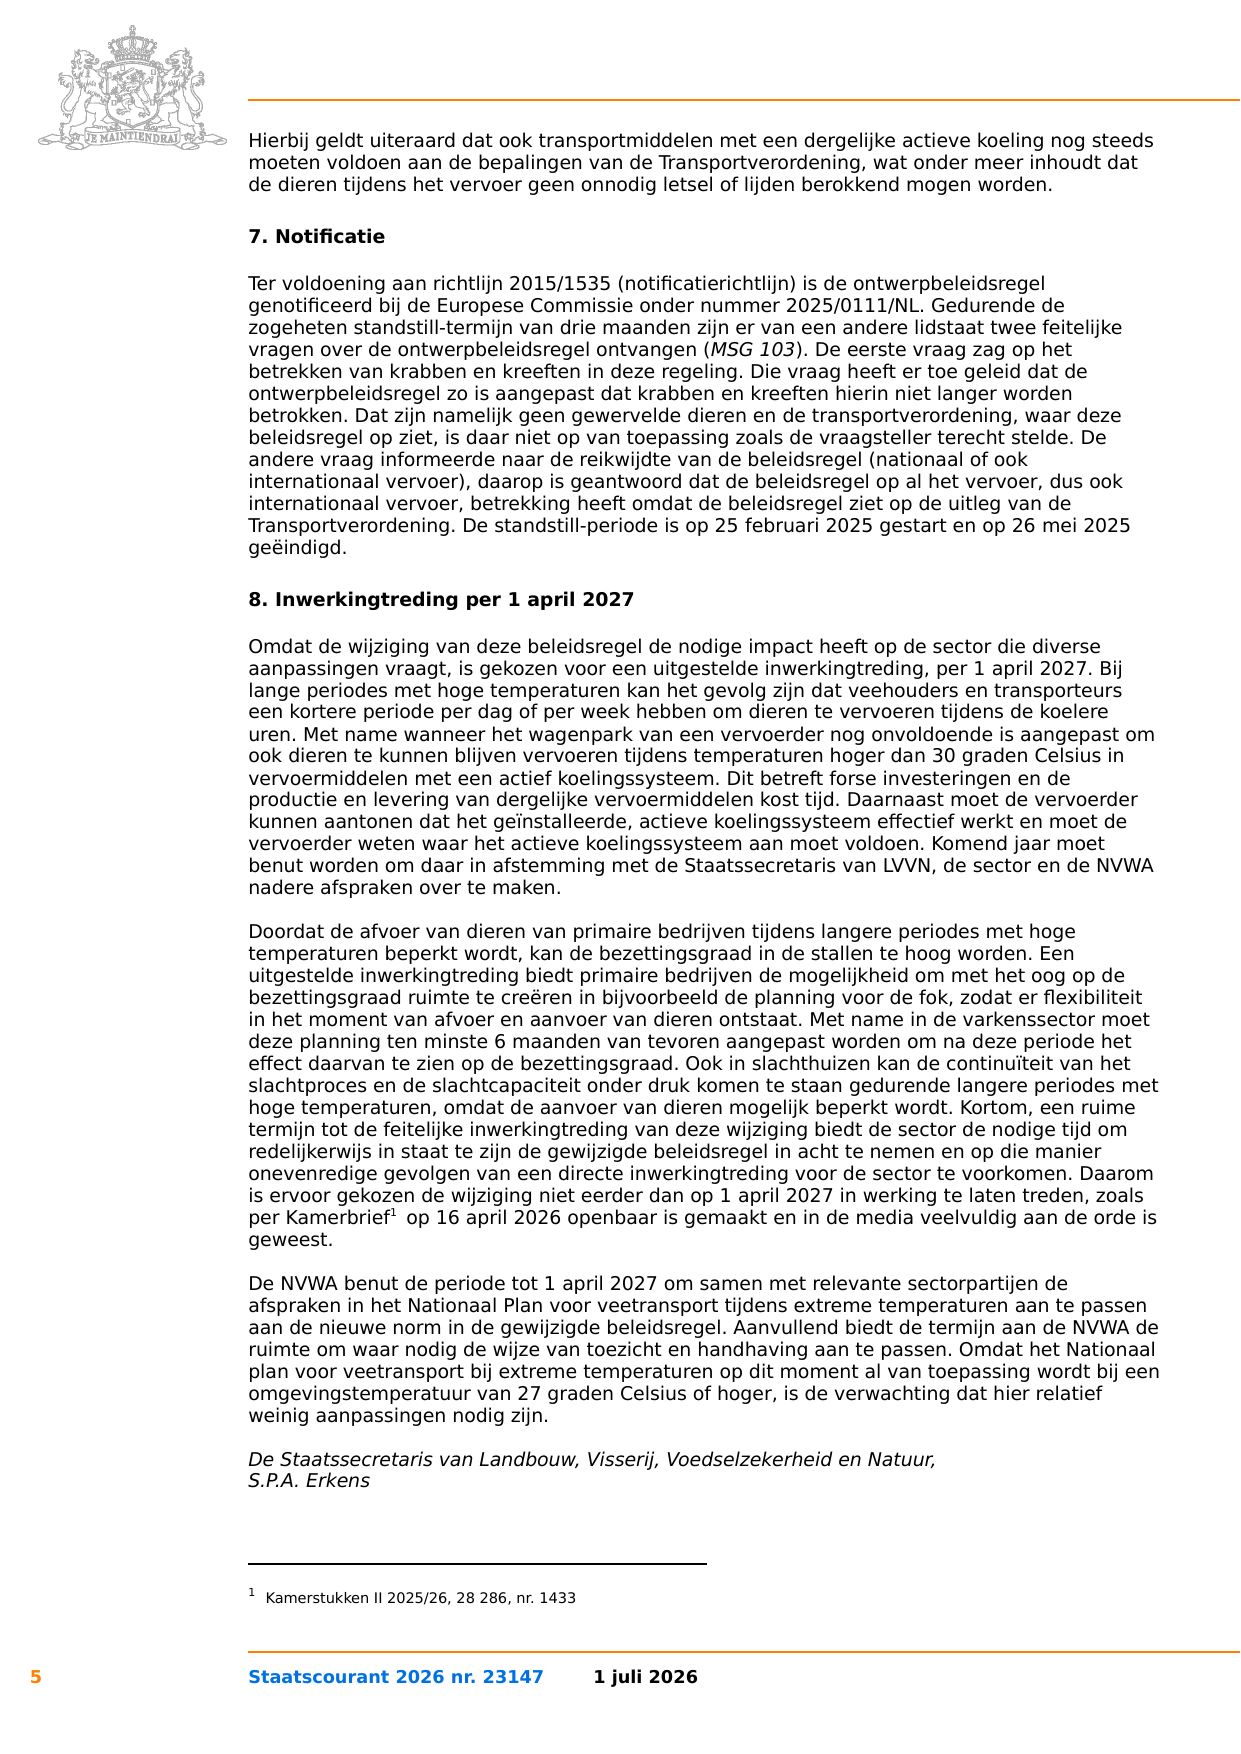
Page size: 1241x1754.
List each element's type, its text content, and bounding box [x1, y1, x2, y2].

subtitle 8. Inwerkingtreding per 1 april 2027 [248, 588, 1163, 611]
text De Staatssecretaris van Landbouw, Visserij, Voedselzekerheid en Natuur, S.P.A. Erkens [248, 1448, 1163, 1492]
text Doordat de afvoer van dieren van primaire bedrijven tijdens langere periodes met hoge temperaturen beperkt wordt, kan de bezettingsgraad in de stallen te hoog worden. Een uitgestelde inwerkingtreding biedt primaire bedrijven de mogelijkheid om met het oog op de bezettingsgraad ruimte te creëren in bijvoorbeeld de planning voor de fok, zodat er flexibiliteit in het moment van afvoer en aanvoer van dieren ontstaat. Met name in de varkenssector moet deze planning ten minste 6 maanden van tevoren aangepast worden om na deze periode het effect daarvan te zien op de bezettingsgraad. Ook in slachthuizen kan de continuïteit van het slachtproces en de slachtcapaciteit onder druk komen te staan gedurende langere periodes met hoge temperaturen, omdat de aanvoer van dieren mogelijk beperkt wordt. Kortom, een ruime termijn tot de feitelijke inwerkingtreding van deze wijziging biedt de sector de nodige tijd om redelijkerwijs in staat te zijn de gewijzigde beleidsregel in acht te nemen en op die manier onevenredige gevolgen van een directe inwerkingtreding voor de sector te voorkomen. Daarom is ervoor gekozen de wijziging niet eerder dan op 1 april 2027 in werking te laten treden, zoals per Kamerbrief op 16 april 2026 openbaar is gemaakt en in de media veelvuldig aan de orde is geweest. [248, 921, 1163, 1251]
text Kamerstukken II 2025/26, 28 286, nr. 1433 [248, 1586, 1163, 1608]
text De NVWA benut de periode tot 1 april 2027 om samen met relevante sectorpartijen de afspraken in het Nationaal Plan voor veetransport tijdens extreme temperaturen aan te passen aan de nieuwe norm in de gewijzigde beleidsregel. Aanvullend biedt de termijn aan de NVWA de ruimte om waar nodig de wijze van toezicht en handhaving aan te passen. Omdat het Nationaal plan voor veetransport bij extreme temperaturen op dit moment al van toepassing wordt bij een omgevingstemperatuur van 27 graden Celsius of hoger, is de verwachting dat hier relatief weinig aanpassingen nodig zijn. [248, 1273, 1163, 1427]
subtitle 7. Notificatie [248, 226, 1163, 248]
picture [38, 25, 227, 150]
text Omdat de wijziging van deze beleidsregel de nodige impact heeft op de sector die diverse aanpassingen vraagt, is gekozen voor een uitgestelde inwerkingtreding, per 1 april 2027. Bij lange periodes met hoge temperaturen kan het gevolg zijn dat veehouders en transporteurs een kortere periode per dag of per week hebben om dieren te vervoeren tijdens de koelere uren. Met name wanneer het wagenpark van een vervoerder nog onvoldoende is aangepast om ook dieren te kunnen blijven vervoeren tijdens temperaturen hoger dan 30 graden Celsius in vervoermiddelen met een actief koelingssysteem. Dit betreft forse investeringen en de productie en levering van dergelijke vervoermiddelen kost tijd. Daarnaast moet de vervoerder kunnen aantonen dat het geïnstalleerde, actieve koelingssysteem effectief werkt en moet de vervoerder weten waar het actieve koelingssysteem aan moet voldoen. Komend jaar moet benut worden om daar in afstemming met de Staatssecretaris van LVVN, de sector en de NVWA nadere afspraken over te maken. [248, 636, 1163, 899]
text Ter voldoening aan richtlijn 2015/1535 (notificatierichtlijn) is de ontwerpbeleidsregel genotificeerd bij de Europese Commissie onder nummer 2025/0111/NL. Gedurende de zogeheten standstill-termijn van drie maanden zijn er van een andere lidstaat twee feitelijke vragen over de ontwerpbeleidsregel ontvangen (MSG 103). De eerste vraag zag op het betrekken van krabben en kreeften in deze regeling. Die vraag heeft er toe geleid dat de ontwerpbeleidsregel zo is aangepast dat krabben en kreeften hierin niet langer worden betrokken. Dat zijn namelijk geen gewervelde dieren en de transportverordening, waar deze beleidsregel op ziet, is daar niet op van toepassing zoals de vraagsteller terecht stelde. De andere vraag informeerde naar de reikwijdte van de beleidsregel (nationaal of ook internationaal vervoer), daarop is geantwoord dat de beleidsregel op al het vervoer, dus ook internationaal vervoer, betrekking heeft omdat de beleidsregel ziet op de uitleg van de Transportverordening. De standstill-periode is op 25 februari 2025 gestart en op 26 mei 2025 geëindigd. [248, 273, 1163, 558]
text Hierbij geldt uiteraard dat ook transportmiddelen met een dergelijke actieve koeling nog steeds moeten voldoen aan de bepalingen van de Transportverordening, wat onder meer inhoudt dat de dieren tijdens het vervoer geen onnodig letsel of lijden berokkend mogen worden. [248, 130, 1163, 196]
